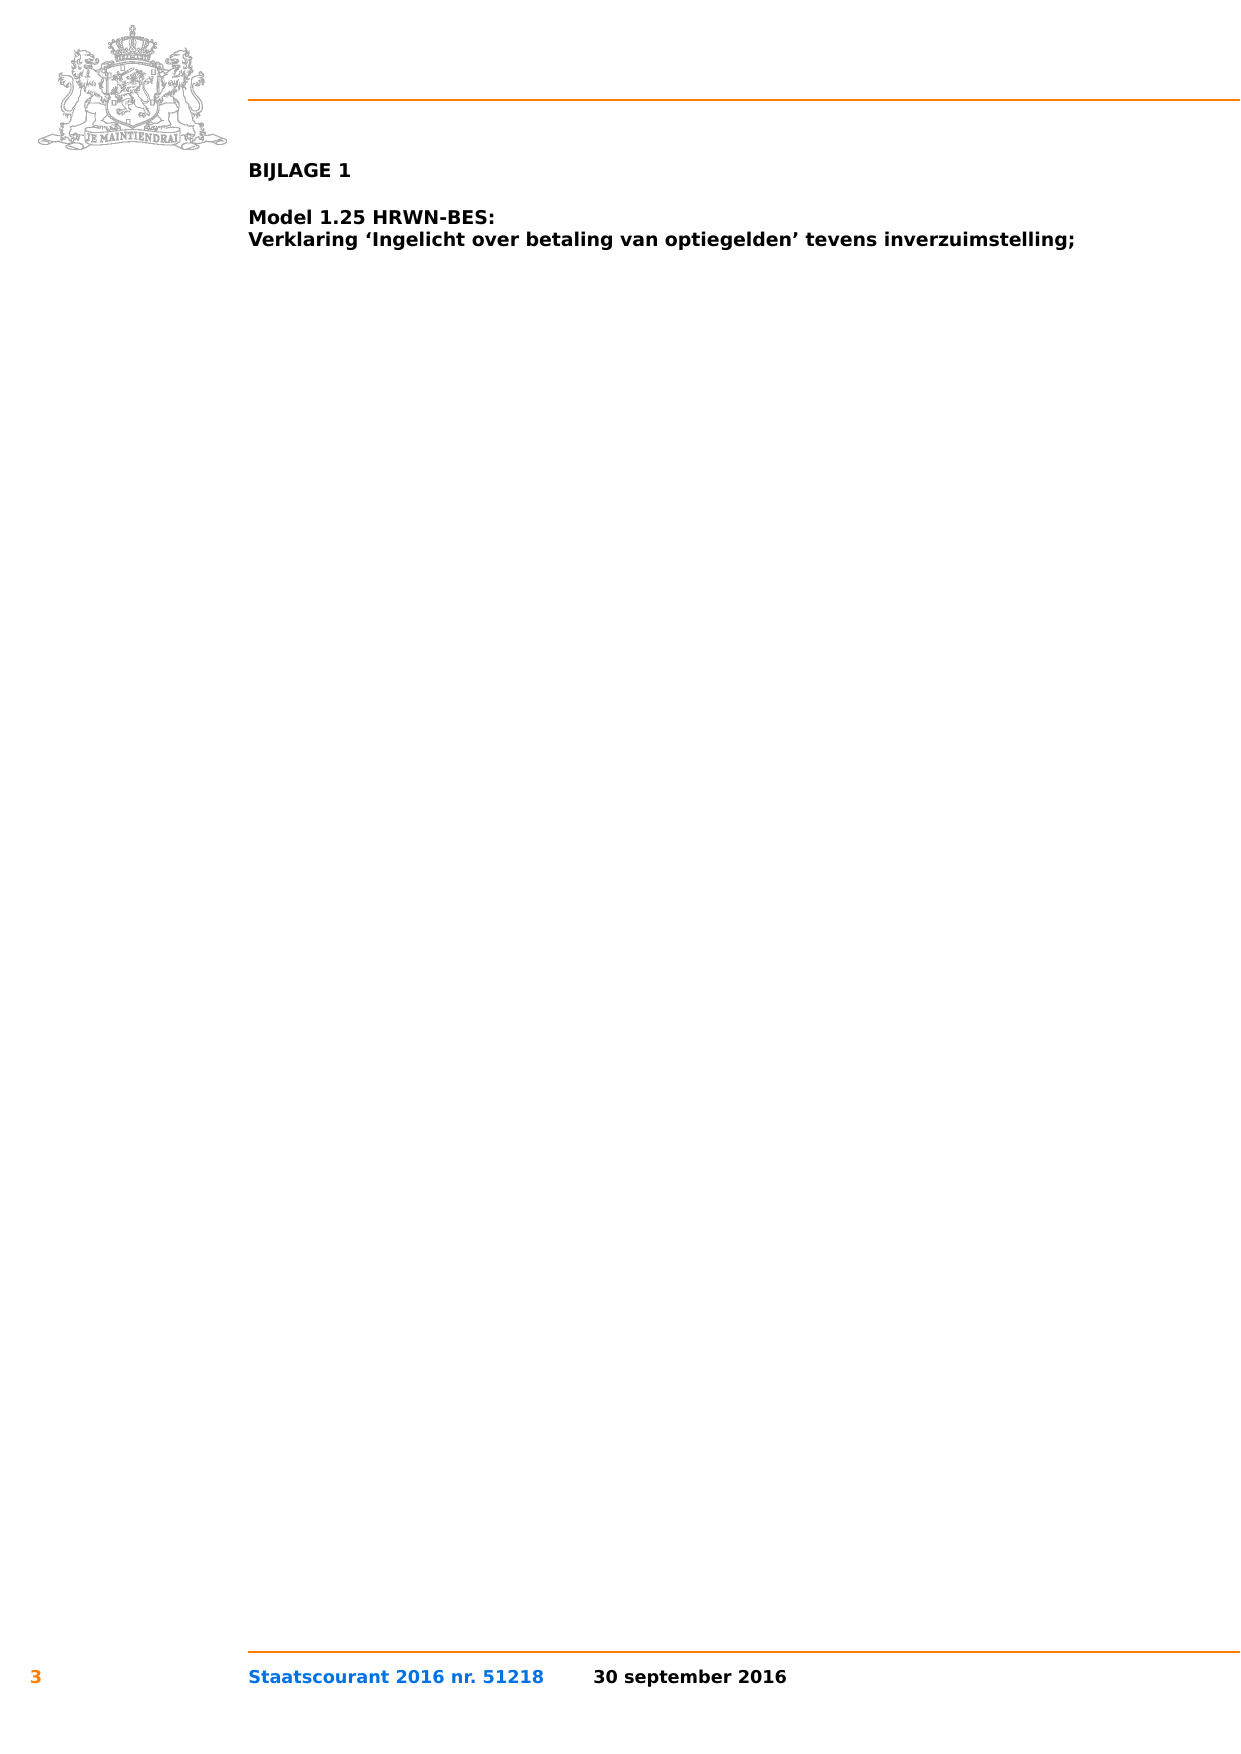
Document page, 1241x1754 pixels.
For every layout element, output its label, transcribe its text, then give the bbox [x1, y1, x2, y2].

text Verklaring ‘Ingelicht over betaling van optiegelden’ tevens inverzuimstelling; [248, 229, 1163, 251]
text Model 1.25 HRWN-BES: [248, 207, 1163, 229]
subtitle BIJLAGE 1 [248, 160, 1163, 182]
picture [38, 25, 227, 150]
